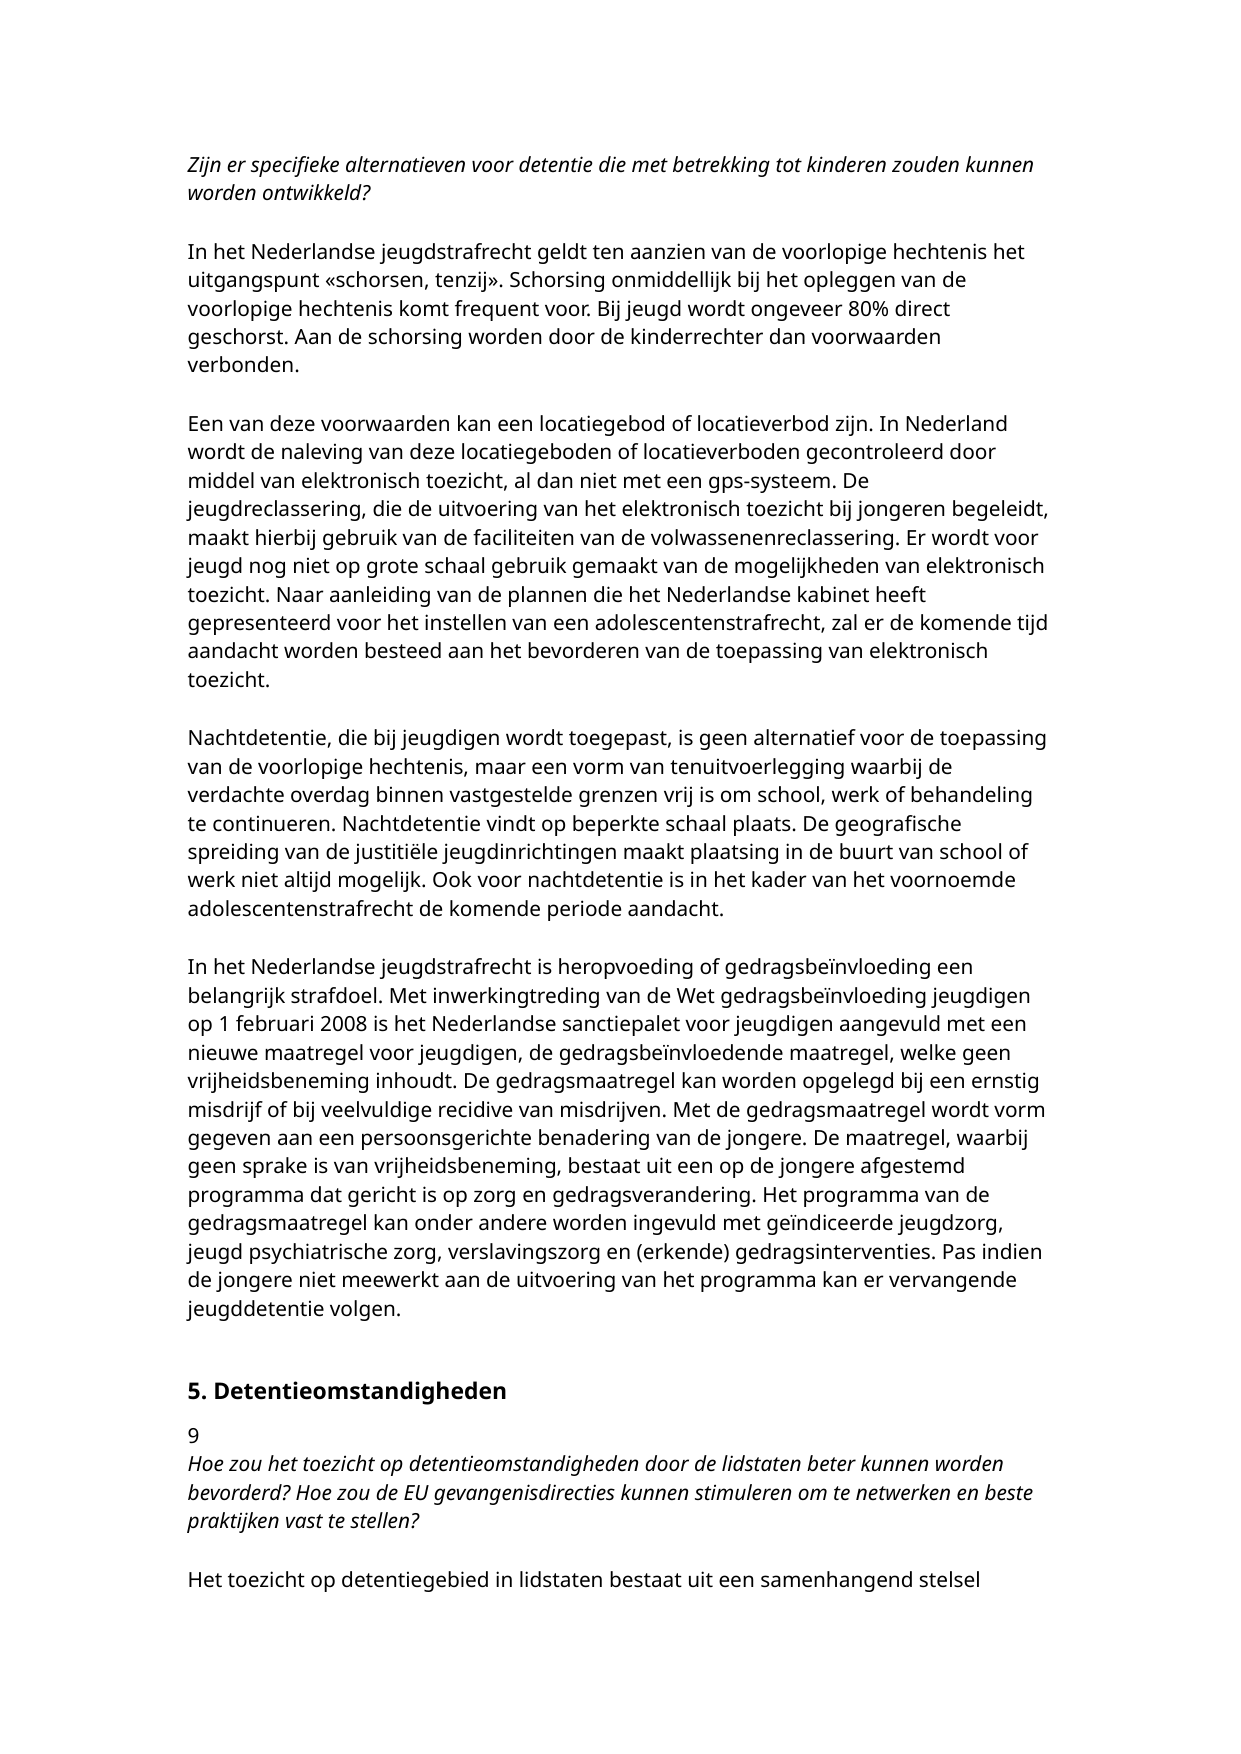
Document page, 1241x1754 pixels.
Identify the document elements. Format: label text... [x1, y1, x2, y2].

text 9 [187, 1421, 1053, 1449]
text Het toezicht op detentiegebied in lidstaten bestaat uit een samenhangend stelsel [187, 1565, 1053, 1593]
text Hoe zou het toezicht op detentieomstandigheden door de lidstaten beter kunnen worden bevorderd? Hoe zou de EU gevangenisdirecties kunnen stimuleren om te netwerken en beste praktijken vast te stellen? [187, 1449, 1053, 1535]
text Nachtdetentie, die bij jeugdigen wordt toegepast, is geen alternatief voor de toepassing van de voorlopige hechtenis, maar een vorm van tenuitvoerlegging waarbij de verdachte overdag binnen vastgestelde grenzen vrij is om school, werk of behandeling te continueren. Nachtdetentie vindt op beperkte schaal plaats. De geografische spreiding van de justitiële jeugdinrichtingen maakt plaatsing in de buurt van school of werk niet altijd mogelijk. Ook voor nachtdetentie is in het kader van het voornoemde adolescentenstrafrecht de komende periode aandacht. [187, 723, 1053, 922]
subtitle 5. Detentieomstandigheden [187, 1375, 1053, 1406]
text In het Nederlandse jeugdstrafrecht geldt ten aanzien van de voorlopige hechtenis het uitgangspunt «schorsen, tenzij». Schorsing onmiddellijk bij het opleggen van de voorlopige hechtenis komt frequent voor. Bij jeugd wordt ongeveer 80% direct geschorst. Aan de schorsing worden door de kinderrechter dan voorwaarden verbonden. [187, 237, 1053, 379]
text Een van deze voorwaarden kan een locatiegebod of locatieverbod zijn. In Nederland wordt de naleving van deze locatiegeboden of locatieverboden gecontroleerd door middel van elektronisch toezicht, al dan niet met een gps-systeem. De jeugdreclassering, die de uitvoering van het elektronisch toezicht bij jongeren begeleidt, maakt hierbij gebruik van de faciliteiten van de volwassenenreclassering. Er wordt voor jeugd nog niet op grote schaal gebruik gemaakt van de mogelijkheden van elektronisch toezicht. Naar aanleiding van de plannen die het Nederlandse kabinet heeft gepresenteerd voor het instellen van een adolescentenstrafrecht, zal er de komende tijd aandacht worden besteed aan het bevorderen van de toepassing van elektronisch toezicht. [187, 409, 1053, 693]
text Zijn er specifieke alternatieven voor detentie die met betrekking tot kinderen zouden kunnen worden ontwikkeld? [187, 150, 1053, 207]
text In het Nederlandse jeugdstrafrecht is heropvoeding of gedragsbeïnvloeding een belangrijk strafdoel. Met inwerkingtreding van de Wet gedragsbeïnvloeding jeugdigen op 1 februari 2008 is het Nederlandse sanctiepalet voor jeugdigen aangevuld met een nieuwe maatregel voor jeugdigen, de gedragsbeïnvloedende maatregel, welke geen vrijheidsbeneming inhoudt. De gedragsmaatregel kan worden opgelegd bij een ernstig misdrijf of bij veelvuldige recidive van misdrijven. Met de gedragsmaatregel wordt vorm gegeven aan een persoonsgerichte benadering van de jongere. De maatregel, waarbij geen sprake is van vrijheidsbeneming, bestaat uit een op de jongere afgestemd programma dat gericht is op zorg en gedragsverandering. Het programma van de gedragsmaatregel kan onder andere worden ingevuld met geïndiceerde jeugdzorg, jeugd psychiatrische zorg, verslavingszorg en (erkende) gedragsinterventies. Pas indien de jongere niet meewerkt aan de uitvoering van het programma kan er vervangende jeugddetentie volgen. [187, 952, 1053, 1322]
